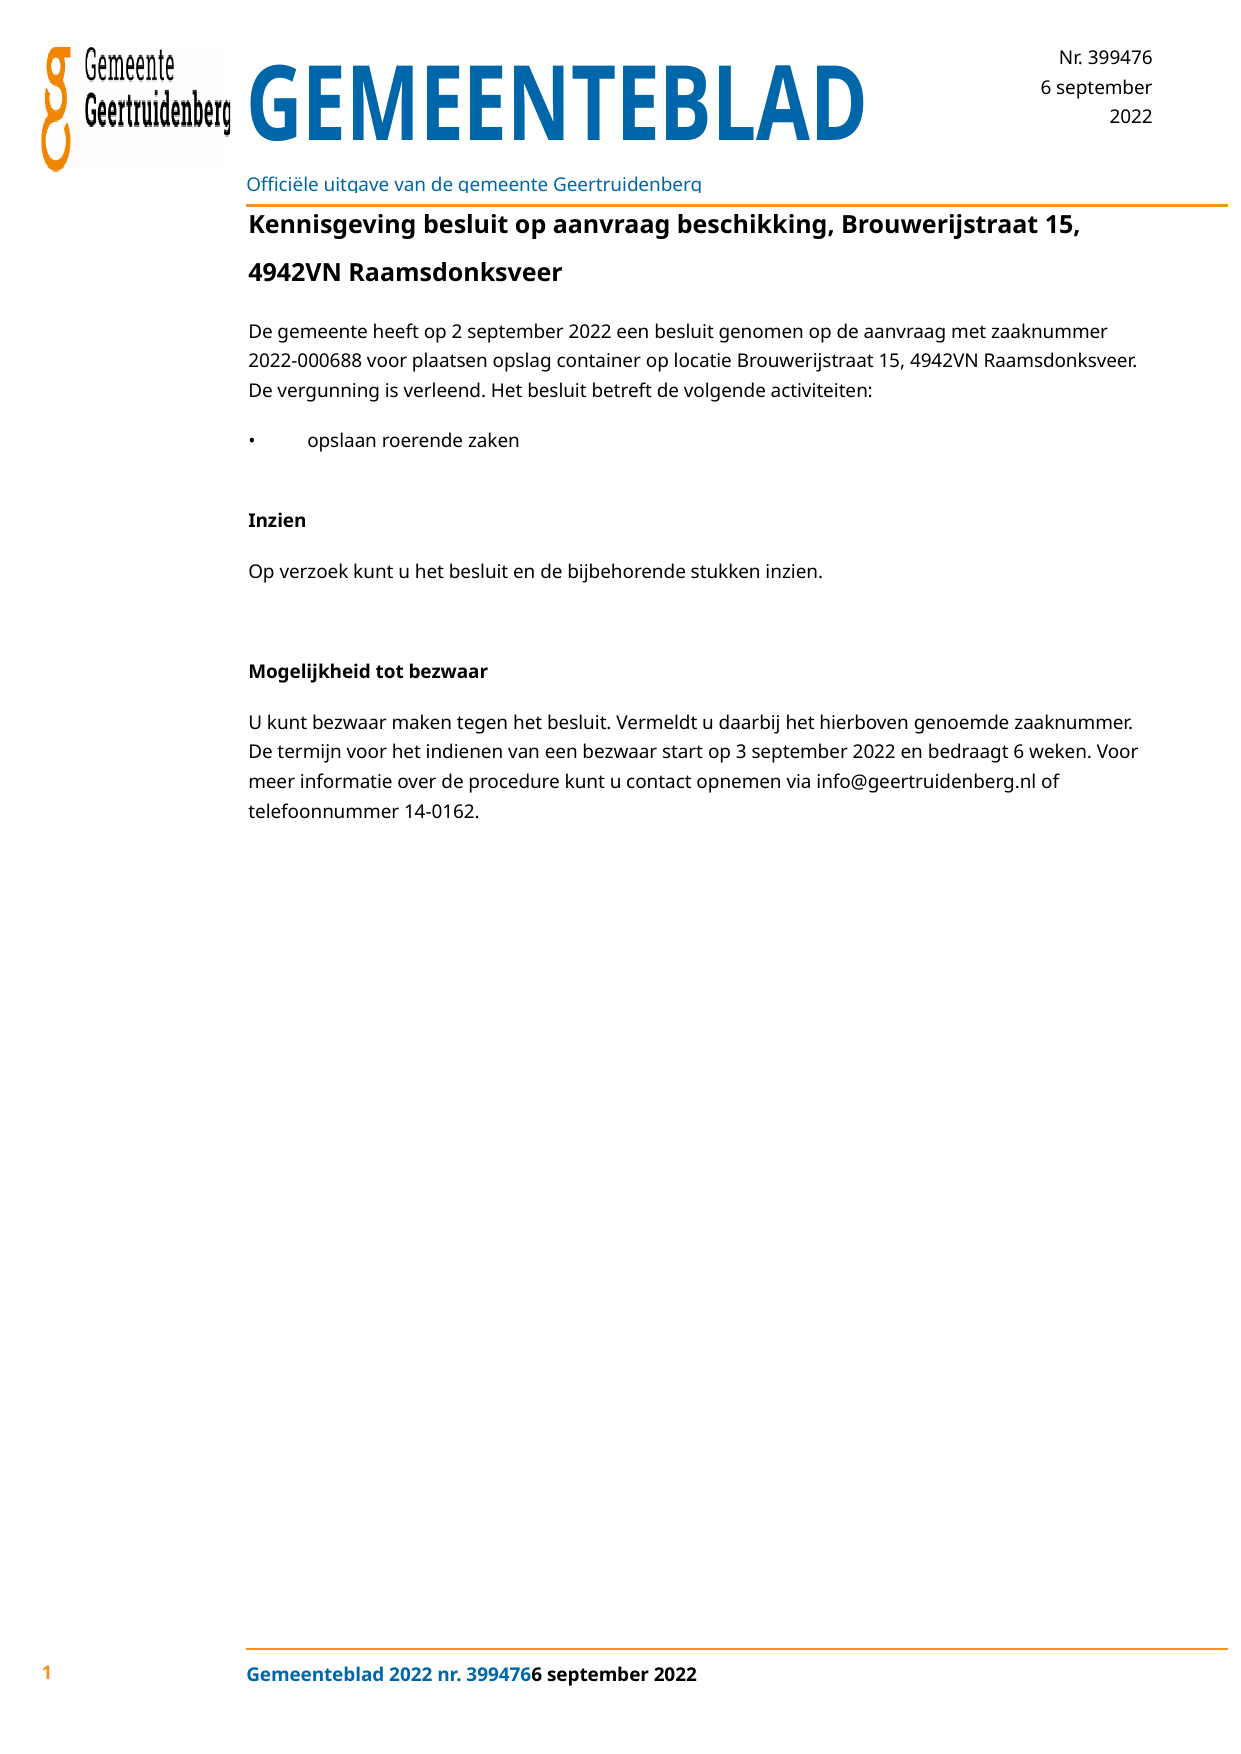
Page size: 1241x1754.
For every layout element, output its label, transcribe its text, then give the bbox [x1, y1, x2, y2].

text Mogelijkheid tot bezwaar [248, 659, 1152, 684]
picture [41, 47, 231, 172]
text Inzien [248, 507, 1152, 533]
text U kunt bezwaar maken tegen het besluit. Vermeldt u daarbij het hierboven genoemde zaaknummer. De termijn voor het indienen van een bezwaar start op 3 september 2022 en bedraagt 6 weken. Voor meer informatie over de procedure kunt u contact opnemen via info@geertruidenberg.nl of telefoonnummer 14-0162. [248, 709, 1152, 824]
text Kennisgeving besluit op aanvraag beschikking, Brouwerijstraat 15, 4942VN Raamsdonksveer [248, 207, 1152, 288]
text De gemeente heeft op 2 september 2022 een besluit genomen op de aanvraag met zaaknummer 2022-000688 voor plaatsen opslag container op locatie Brouwerijstraat 15, 4942VN Raamsdonksveer. De vergunning is verleend. Het besluit betreft de volgende activiteiten: [248, 318, 1152, 403]
text Op verzoek kunt u het besluit en de bijbehorende stukken inzien. [248, 558, 1152, 584]
list opslaan roerende zaken [248, 427, 1152, 453]
